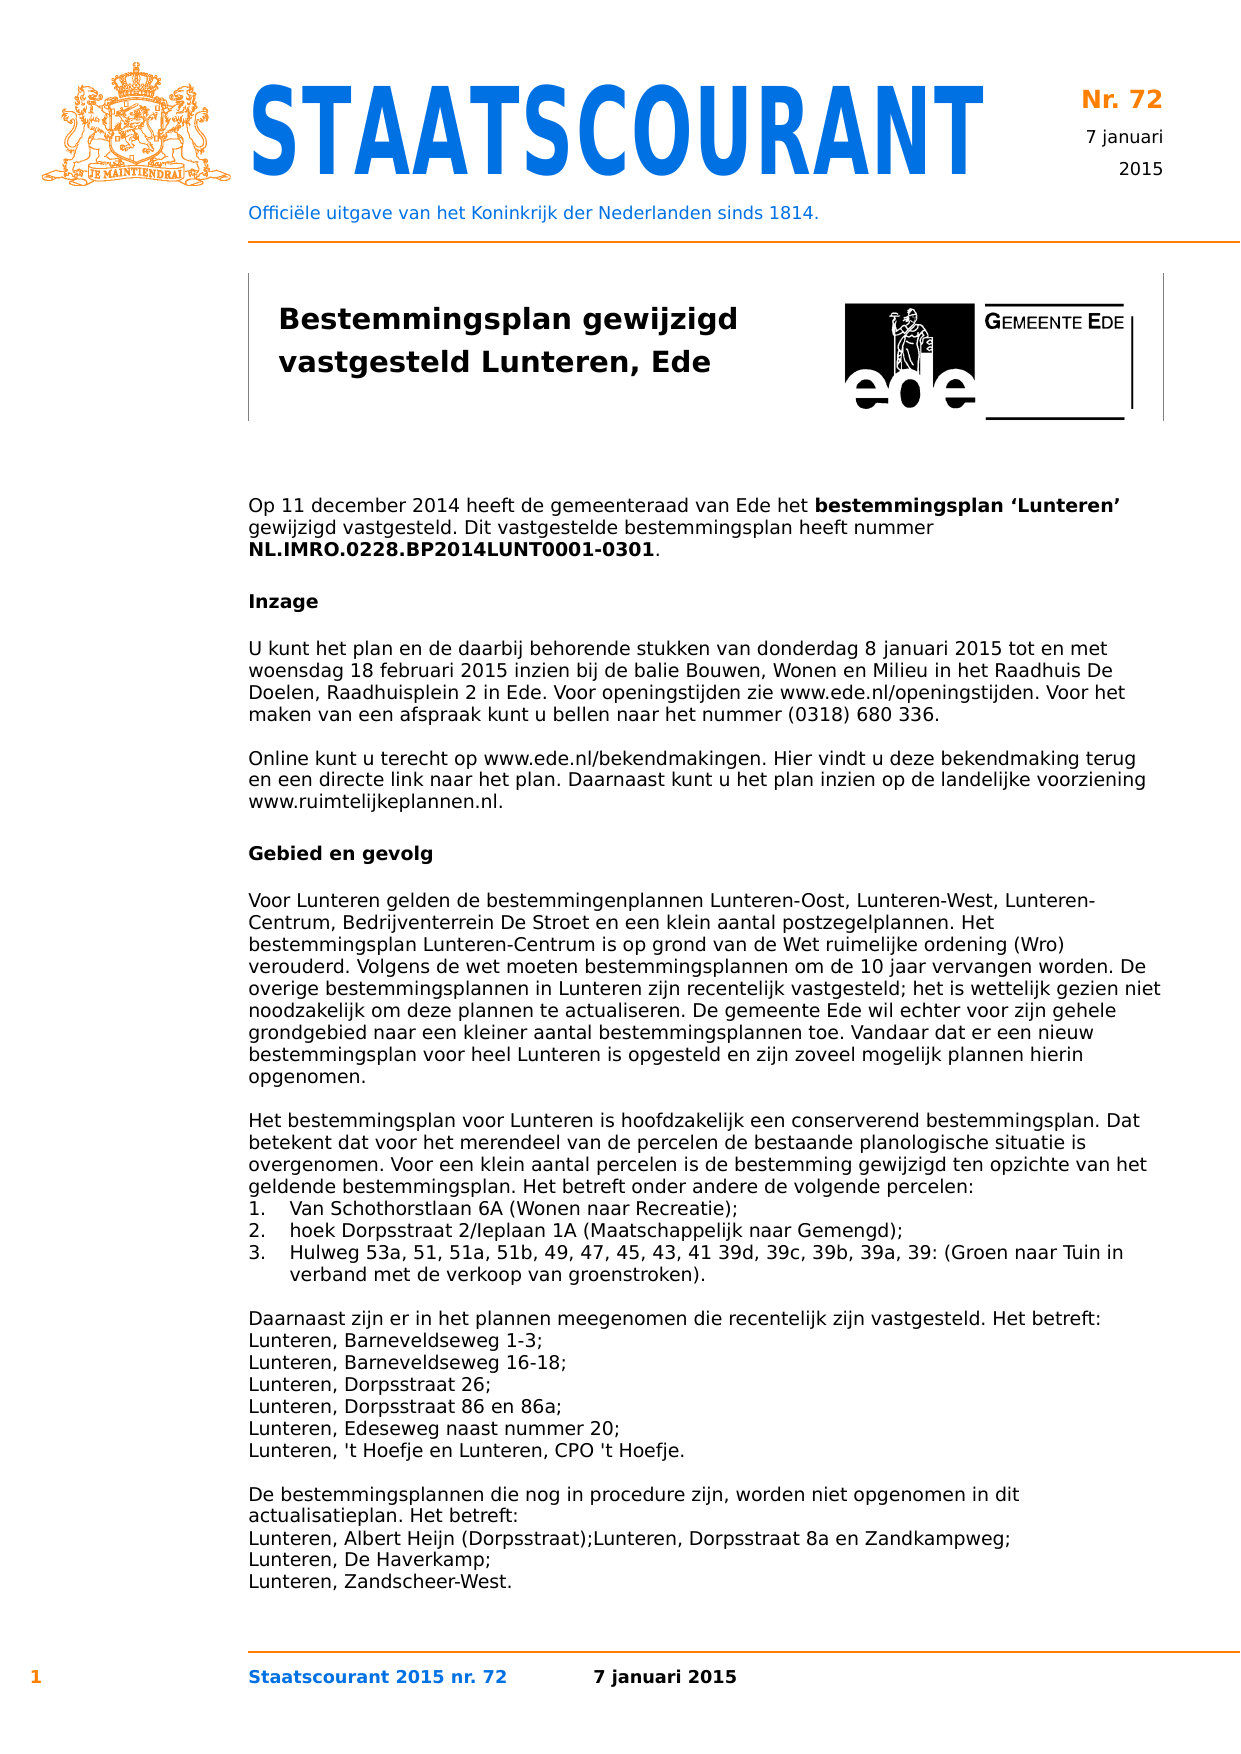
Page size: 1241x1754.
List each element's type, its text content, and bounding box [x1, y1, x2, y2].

text 1. Van Schothorstlaan 6A (Wonen naar Recreatie); [248, 1198, 1163, 1220]
text 3. Hulweg 53a, 51, 51a, 51b, 49, 47, 45, 43, 41 39d, 39c, 39b, 39a, 39: (Groen naar Tuin in verband met de verkoop van groenstroken). [248, 1242, 1163, 1286]
text U kunt het plan en de daarbij behorende stukken van donderdag 8 januari 2015 tot en met woensdag 18 februari 2015 inzien bij de balie Bouwen, Wonen en Milieu in het Raadhuis De Doelen, Raadhuisplein 2 in Ede. Voor openingstijden zie www.ede.nl/openingstijden. Voor het maken van een afspraak kunt u bellen naar het nummer (0318) 680 336. [248, 638, 1163, 726]
text Daarnaast zijn er in het plannen meegenomen die recentelijk zijn vastgesteld. Het betreft: [248, 1308, 1163, 1330]
text Lunteren, 't Hoefje en Lunteren, CPO 't Hoefje. [248, 1439, 1163, 1462]
text Lunteren, Zandscheer-West. [248, 1571, 1163, 1593]
table_header STAATSCOURANT [248, 62, 998, 203]
subtitle Gebied en gevolg [248, 843, 1163, 865]
subtitle Bestemmingsplan gewijzigd vastgesteld Lunteren, Ede [249, 273, 1163, 421]
text Lunteren, Dorpsstraat 86 en 86a; [248, 1396, 1163, 1418]
text Lunteren, Albert Heijn (Dorpsstraat);Lunteren, Dorpsstraat 8a en Zandkampweg; [248, 1527, 1163, 1549]
text Op 11 december 2014 heeft de gemeenteraad van Ede het bestemmingsplan ‘Lunteren’ gewijzigd vastgesteld. Dit vastgestelde bestemmingsplan heeft nummer NL.IMRO.0228.BP2014LUNT0001-0301. [248, 495, 1163, 561]
text Voor Lunteren gelden de bestemmingenplannen Lunteren-Oost, Lunteren-West, Lunteren-Centrum, Bedrijventerrein De Stroet en een klein aantal postzegelplannen. Het bestemmingsplan Lunteren-Centrum is op grond van de Wet ruimelijke ordening (Wro) verouderd. Volgens de wet moeten bestemmingsplannen om de 10 jaar vervangen worden. De overige bestemmingsplannen in Lunteren zijn recentelijk vastgesteld; het is wettelijk gezien niet noodzakelijk om deze plannen te actualiseren. De gemeente Ede wil echter voor zijn gehele grondgebied naar een kleiner aantal bestemmingsplannen toe. Vandaar dat er een nieuw bestemmingsplan voor heel Lunteren is opgesteld en zijn zoveel mogelijk plannen hierin opgenomen. [248, 890, 1163, 1088]
table_cell 7 januari [998, 121, 1240, 153]
text De bestemmingsplannen die nog in procedure zijn, worden niet opgenomen in dit actualisatieplan. Het betreft: [248, 1483, 1163, 1527]
text Het bestemmingsplan voor Lunteren is hoofdzakelijk een conserverend bestemmingsplan. Dat betekent dat voor het merendeel van de percelen de bestaande planologische situatie is overgenomen. Voor een klein aantal percelen is de bestemming gewijzigd ten opzichte van het geldende bestemmingsplan. Het betreft onder andere de volgende percelen: [248, 1110, 1163, 1198]
table_cell Officiële uitgave van het Koninkrijk der Nederlanden sinds 1814. [248, 203, 1240, 241]
table_header Nr. 72 [998, 62, 1240, 121]
picture [844, 302, 1134, 421]
text Lunteren, Barneveldseweg 1-3; [248, 1330, 1163, 1352]
text 2. hoek Dorpsstraat 2/Ieplaan 1A (Maatschappelijk naar Gemengd); [248, 1220, 1163, 1242]
text Lunteren, Edeseweg naast nummer 20; [248, 1418, 1163, 1439]
text Online kunt u terecht op www.ede.nl/bekendmakingen. Hier vindt u deze bekendmaking terug en een directe link naar het plan. Daarnaast kunt u het plan inzien op de landelijke voorziening www.ruimtelijkeplannen.nl. [248, 747, 1163, 813]
text Lunteren, Dorpsstraat 26; [248, 1374, 1163, 1396]
text Lunteren, De Haverkamp; [248, 1549, 1163, 1571]
text Lunteren, Barneveldseweg 16-18; [248, 1352, 1163, 1374]
subtitle Inzage [248, 591, 1163, 613]
picture [41, 62, 231, 186]
table_cell 2015 [998, 153, 1240, 203]
table_header [25, 62, 248, 241]
